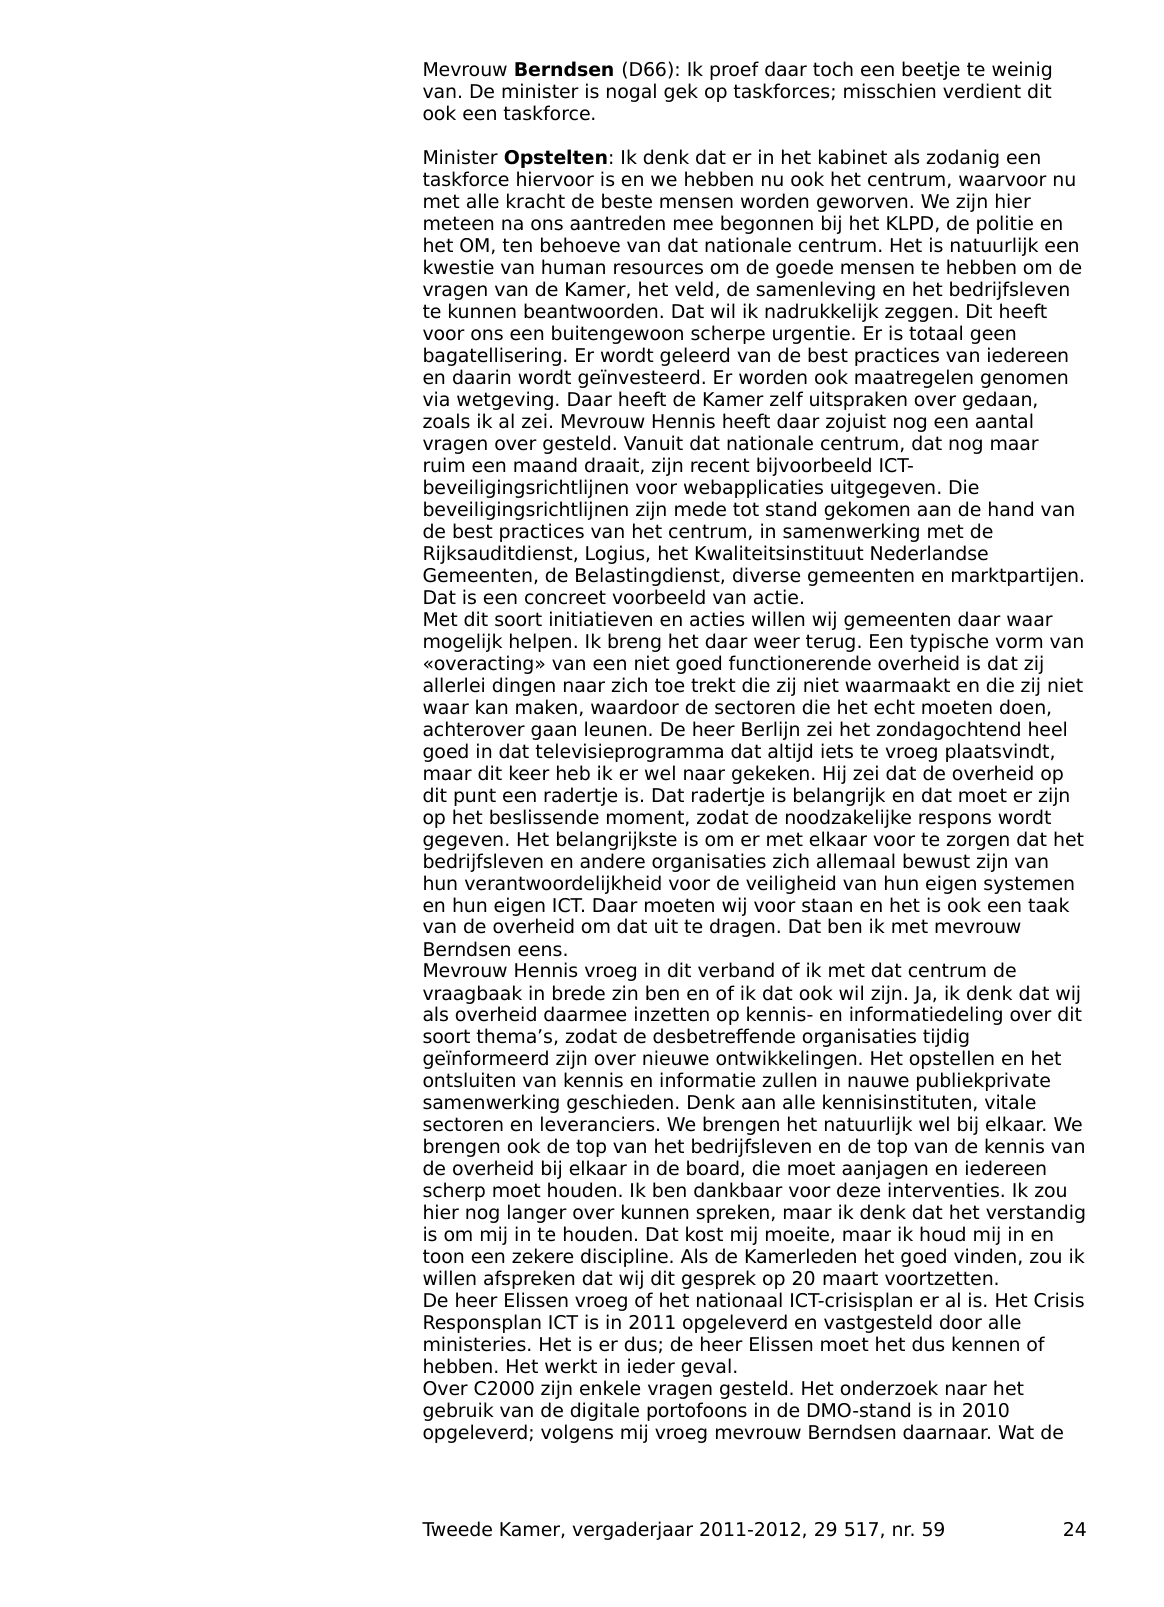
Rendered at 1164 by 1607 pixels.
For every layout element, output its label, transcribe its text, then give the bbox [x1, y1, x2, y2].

text De heer Elissen vroeg of het nationaal ICT-crisisplan er al is. Het Crisis Responsplan ICT is in 2011 opgeleverd en vastgesteld door alle ministeries. Het is er dus; de heer Elissen moet het dus kennen of hebben. Het werkt in ieder geval. [422, 1290, 1087, 1378]
text Met dit soort initiatieven en acties willen wij gemeenten daar waar mogelijk helpen. Ik breng het daar weer terug. Een typische vorm van «overacting» van een niet goed functionerende overheid is dat zij allerlei dingen naar zich toe trekt die zij niet waarmaakt en die zij niet waar kan maken, waardoor de sectoren die het echt moeten doen, achterover gaan leunen. De heer Berlijn zei het zondagochtend heel goed in dat televisieprogramma dat altijd iets te vroeg plaatsvindt, maar dit keer heb ik er wel naar gekeken. Hij zei dat de overheid op dit punt een radertje is. Dat radertje is belangrijk en dat moet er zijn op het beslissende moment, zodat de noodzakelijke respons wordt gegeven. Het belangrijkste is om er met elkaar voor te zorgen dat het bedrijfsleven en andere organisaties zich allemaal bewust zijn van hun verantwoordelijkheid voor de veiligheid van hun eigen systemen en hun eigen ICT. Daar moeten wij voor staan en het is ook een taak van de overheid om dat uit te dragen. Dat ben ik met mevrouw Berndsen eens. [422, 609, 1087, 960]
text Minister Opstelten: Ik denk dat er in het kabinet als zodanig een taskforce hiervoor is en we hebben nu ook het centrum, waarvoor nu met alle kracht de beste mensen worden geworven. We zijn hier meteen na ons aantreden mee begonnen bij het KLPD, de politie en het OM, ten behoeve van dat nationale centrum. Het is natuurlijk een kwestie van human resources om de goede mensen te hebben om de vragen van de Kamer, het veld, de samenleving en het bedrijfsleven te kunnen beantwoorden. Dat wil ik nadrukkelijk zeggen. Dit heeft voor ons een buitengewoon scherpe urgentie. Er is totaal geen bagatellisering. Er wordt geleerd van de best practices van iedereen en daarin wordt geïnvesteerd. Er worden ook maatregelen genomen via wetgeving. Daar heeft de Kamer zelf uitspraken over gedaan, zoals ik al zei. Mevrouw Hennis heeft daar zojuist nog een aantal vragen over gesteld. Vanuit dat nationale centrum, dat nog maar ruim een maand draait, zijn recent bijvoorbeeld ICT-beveiligingsrichtlijnen voor webapplicaties uitgegeven. Die beveiligingsrichtlijnen zijn mede tot stand gekomen aan de hand van de best practices van het centrum, in samenwerking met de Rijksauditdienst, Logius, het Kwaliteitsinstituut Nederlandse Gemeenten, de Belastingdienst, diverse gemeenten en marktpartijen. Dat is een concreet voorbeeld van actie. [422, 147, 1087, 609]
text Mevrouw Berndsen (D66): Ik proef daar toch een beetje te weinig van. De minister is nogal gek op taskforces; misschien verdient dit ook een taskforce. [422, 59, 1087, 125]
text Over C2000 zijn enkele vragen gesteld. Het onderzoek naar het gebruik van de digitale portofoons in de DMO-stand is in 2010 opgeleverd; volgens mij vroeg mevrouw Berndsen daarnaar. Wat de [422, 1378, 1087, 1444]
text Mevrouw Hennis vroeg in dit verband of ik met dat centrum de vraagbaak in brede zin ben en of ik dat ook wil zijn. Ja, ik denk dat wij als overheid daarmee inzetten op kennis- en informatiedeling over dit soort thema’s, zodat de desbetreffende organisaties tijdig geïnformeerd zijn over nieuwe ontwikkelingen. Het opstellen en het ontsluiten van kennis en informatie zullen in nauwe publiekprivate samenwerking geschieden. Denk aan alle kennisinstituten, vitale sectoren en leveranciers. We brengen het natuurlijk wel bij elkaar. We brengen ook de top van het bedrijfsleven en de top van de kennis van de overheid bij elkaar in de board, die moet aanjagen en iedereen scherp moet houden. Ik ben dankbaar voor deze interventies. Ik zou hier nog langer over kunnen spreken, maar ik denk dat het verstandig is om mij in te houden. Dat kost mij moeite, maar ik houd mij in en toon een zekere discipline. Als de Kamerleden het goed vinden, zou ik willen afspreken dat wij dit gesprek op 20 maart voortzetten. [422, 960, 1087, 1290]
